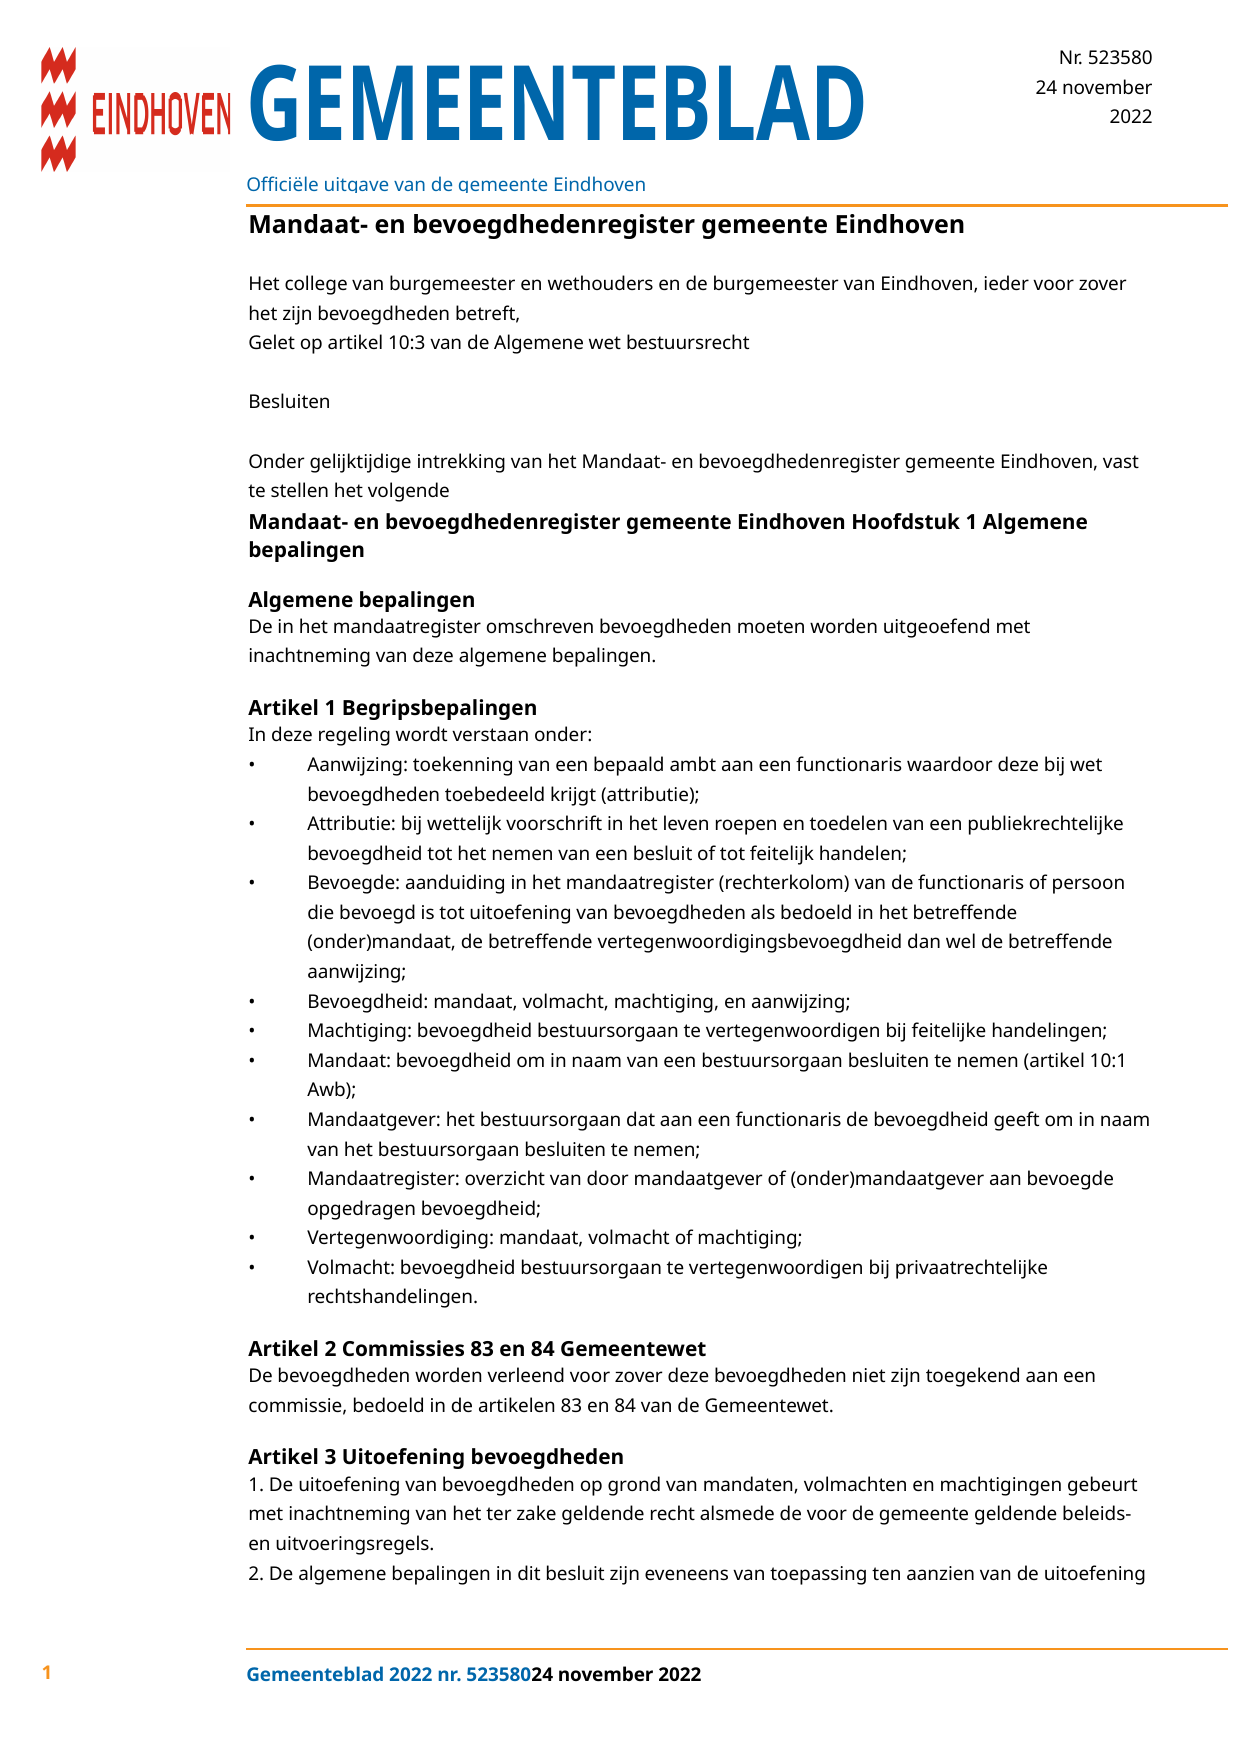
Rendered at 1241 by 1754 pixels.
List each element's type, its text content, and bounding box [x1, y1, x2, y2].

text Mandaat- en bevoegdhedenregister gemeente Eindhoven [248, 207, 1152, 241]
list Volmacht: bevoegdheid bestuursorgaan te vertegenwoordigen bij privaatrechtelijke rechtshandelingen. [248, 1254, 1152, 1309]
list Aanwijzing: toekenning van een bepaald ambt aan een functionaris waardoor deze bij wet bevoegdheden toebedeeld krijgt (attributie); [248, 751, 1152, 806]
list Bevoegdheid: mandaat, volmacht, machtiging, en aanwijzing; [248, 988, 1152, 1013]
text Het college van burgemeester en wethouders en de burgemeester van Eindhoven, ieder voor zover het zijn bevoegdheden betreft, [248, 270, 1152, 326]
text In deze regeling wordt verstaan onder: [248, 722, 1152, 747]
list Bevoegde: aanduiding in het mandaatregister (rechterkolom) van de functionaris of persoon die bevoegd is tot uitoefening van bevoegdheden als bedoeld in het betreffende (onder)mandaat, de betreffende vertegenwoordigingsbevoegdheid dan wel de betreffende aanwijzing; [248, 869, 1152, 984]
list Machtiging: bevoegdheid bestuursorgaan te vertegenwoordigen bij feitelijke handelingen; [248, 1017, 1152, 1043]
text Artikel 2 Commissies 83 en 84 Gemeentewet [248, 1334, 1152, 1362]
list Vertegenwoordiging: mandaat, volmacht of machtiging; [248, 1224, 1152, 1250]
text Onder gelijktijdige intrekking van het Mandaat- en bevoegdhedenregister gemeente Eindhoven, vast te stellen het volgende [248, 448, 1152, 503]
list Mandaatgever: het bestuursorgaan dat aan een functionaris de bevoegdheid geeft om in naam van het bestuursorgaan besluiten te nemen; [248, 1106, 1152, 1161]
text Gelet op artikel 10:3 van de Algemene wet bestuursrecht [248, 329, 1152, 355]
text De bevoegdheden worden verleend voor zover deze bevoegdheden niet zijn toegekend aan een commissie, bedoeld in de artikelen 83 en 84 van de Gemeentewet. [248, 1362, 1152, 1418]
text De in het mandaatregister omschreven bevoegdheden moeten worden uitgeoefend met inachtneming van deze algemene bepalingen. [248, 613, 1152, 668]
text Besluiten [248, 389, 1152, 414]
text Artikel 1 Begripsbepalingen [248, 693, 1152, 722]
text Artikel 3 Uitoefening bevoegdheden [248, 1442, 1152, 1471]
text 2. De algemene bepalingen in dit besluit zijn eveneens van toepassing ten aanzien van de uitoefening [248, 1560, 1152, 1585]
text 1. De uitoefening van bevoegdheden op grond van mandaten, volmachten en machtigingen gebeurt met inachtneming van het ter zake geldende recht alsmede de voor de gemeente geldende beleids- en uitvoeringsregels. [248, 1471, 1152, 1556]
text Mandaat- en bevoegdhedenregister gemeente Eindhoven Hoofdstuk 1 Algemene bepalingen [248, 507, 1152, 564]
list Attributie: bij wettelijk voorschrift in het leven roepen en toedelen van een publiekrechtelijke bevoegdheid tot het nemen van een besluit of tot feitelijk handelen; [248, 810, 1152, 866]
picture [41, 47, 231, 172]
text Algemene bepalingen [248, 585, 1152, 613]
list Mandaatregister: overzicht van door mandaatgever of (onder)mandaatgever aan bevoegde opgedragen bevoegdheid; [248, 1165, 1152, 1221]
list Mandaat: bevoegdheid om in naam van een bestuursorgaan besluiten te nemen (artikel 10:1 Awb); [248, 1047, 1152, 1102]
